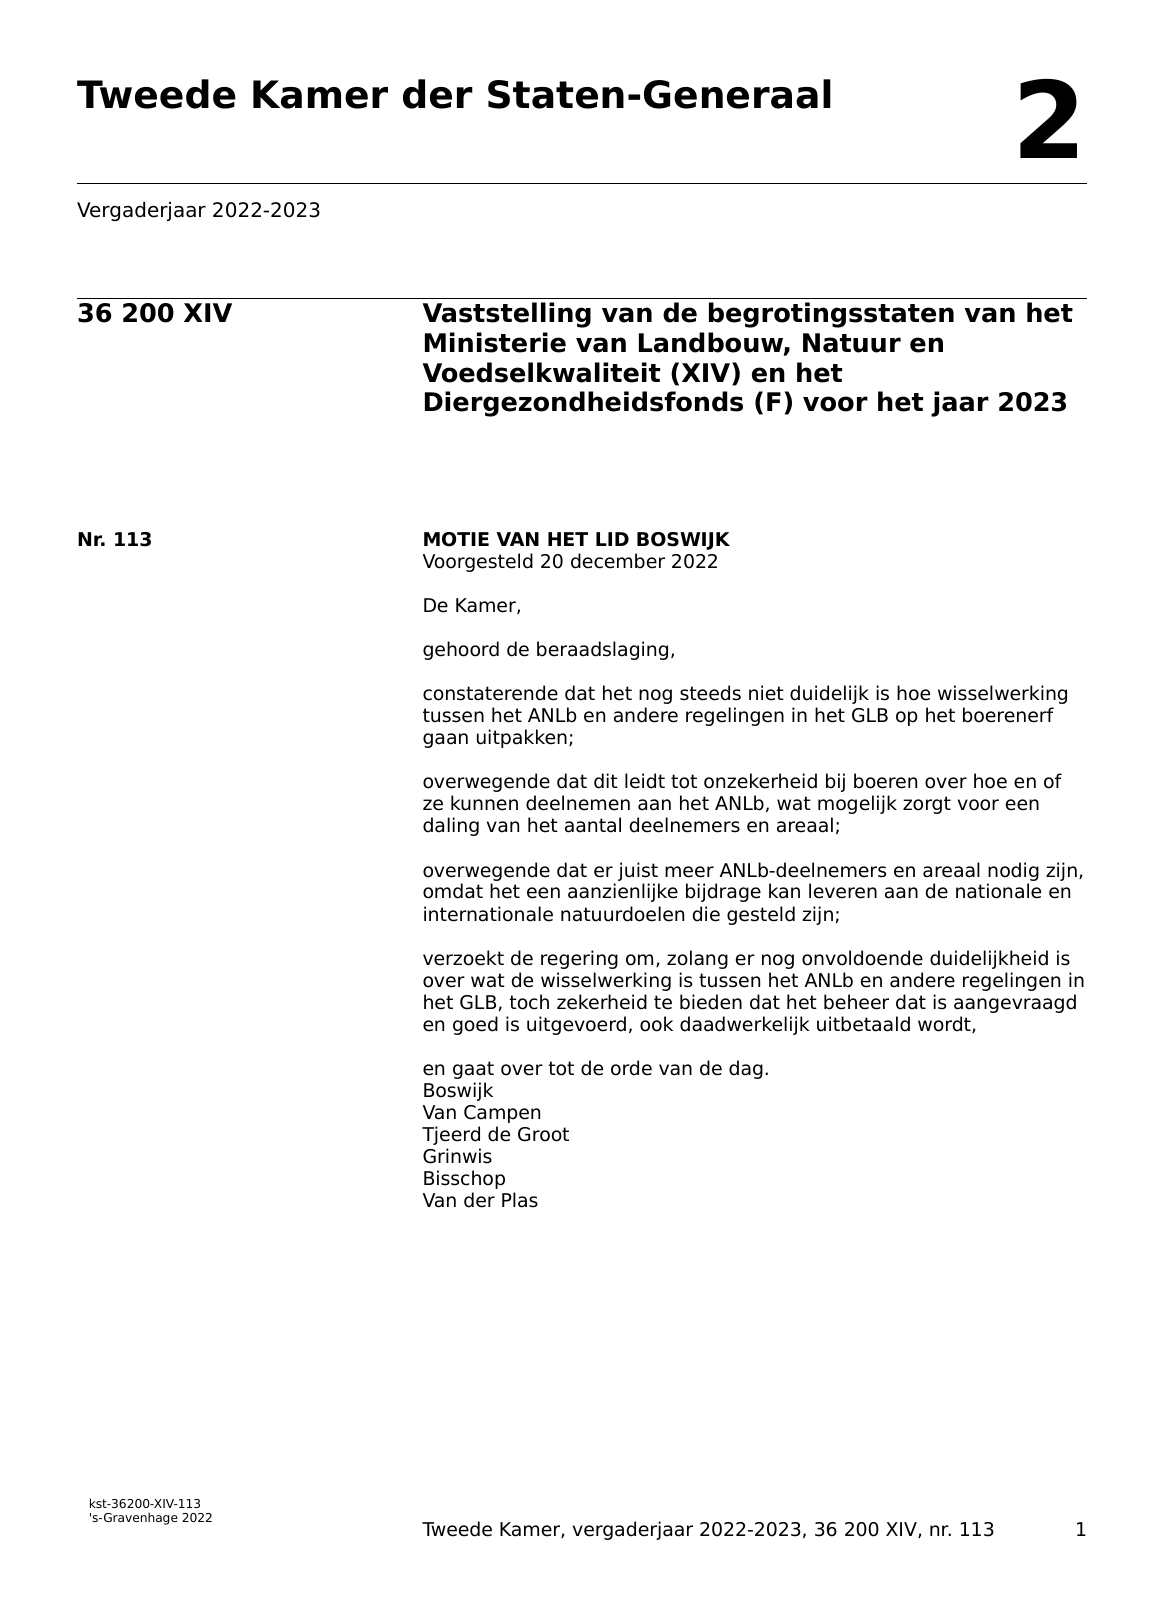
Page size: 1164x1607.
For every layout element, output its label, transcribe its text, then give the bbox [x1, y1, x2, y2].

text overwegende dat er juist meer ANLb-deelnemers en areaal nodig zijn, omdat het een aanzienlijke bijdrage kan leveren aan de nationale en internationale natuurdoelen die gesteld zijn; [422, 859, 1087, 925]
text Grinwis [422, 1146, 1087, 1168]
subtitle 36 200 XIV Vaststelling van de begrotingsstaten van het Ministerie van Landbouw, Natuur en Voedselkwaliteit (XIV) en het Diergezondheidsfonds (F) voor het jaar 2023 [77, 299, 1087, 418]
text Boswijk [422, 1080, 1087, 1102]
text Tjeerd de Groot [422, 1124, 1087, 1146]
text en gaat over tot de orde van de dag. [422, 1058, 1087, 1080]
text constaterende dat het nog steeds niet duidelijk is hoe wisselwerking tussen het ANLb en andere regelingen in het GLB op het boerenerf gaan uitpakken; [422, 683, 1087, 749]
text overwegende dat dit leidt tot onzekerheid bij boeren over hoe en of ze kunnen deelnemen aan het ANLb, wat mogelijk zorgt voor een daling van het aantal deelnemers en areaal; [422, 771, 1087, 837]
text De Kamer, [422, 595, 1087, 617]
text Van der Plas [422, 1189, 1087, 1212]
text gehoord de beraadslaging, [422, 639, 1087, 661]
text kst-36200-XIV-113 [88, 1497, 323, 1511]
text verzoekt de regering om, zolang er nog onvoldoende duidelijkheid is over wat de wisselwerking is tussen het ANLb en andere regelingen in het GLB, toch zekerheid te bieden dat het beheer dat is aangevraagd en goed is uitgevoerd, ook daadwerkelijk uitbetaald wordt, [422, 948, 1087, 1036]
table_header 2 [886, 59, 1087, 183]
text Bisschop [422, 1168, 1087, 1189]
text 's-Gravenhage 2022 [88, 1511, 323, 1525]
table_cell Vergaderjaar 2022-2023 [77, 184, 1087, 298]
subtitle Nr. 113 MOTIE VAN HET LID BOSWIJK [77, 529, 1087, 551]
text Van Campen [422, 1102, 1087, 1124]
text Voorgesteld 20 december 2022 [422, 551, 1087, 573]
table_header Tweede Kamer der Staten-Generaal [77, 59, 886, 183]
